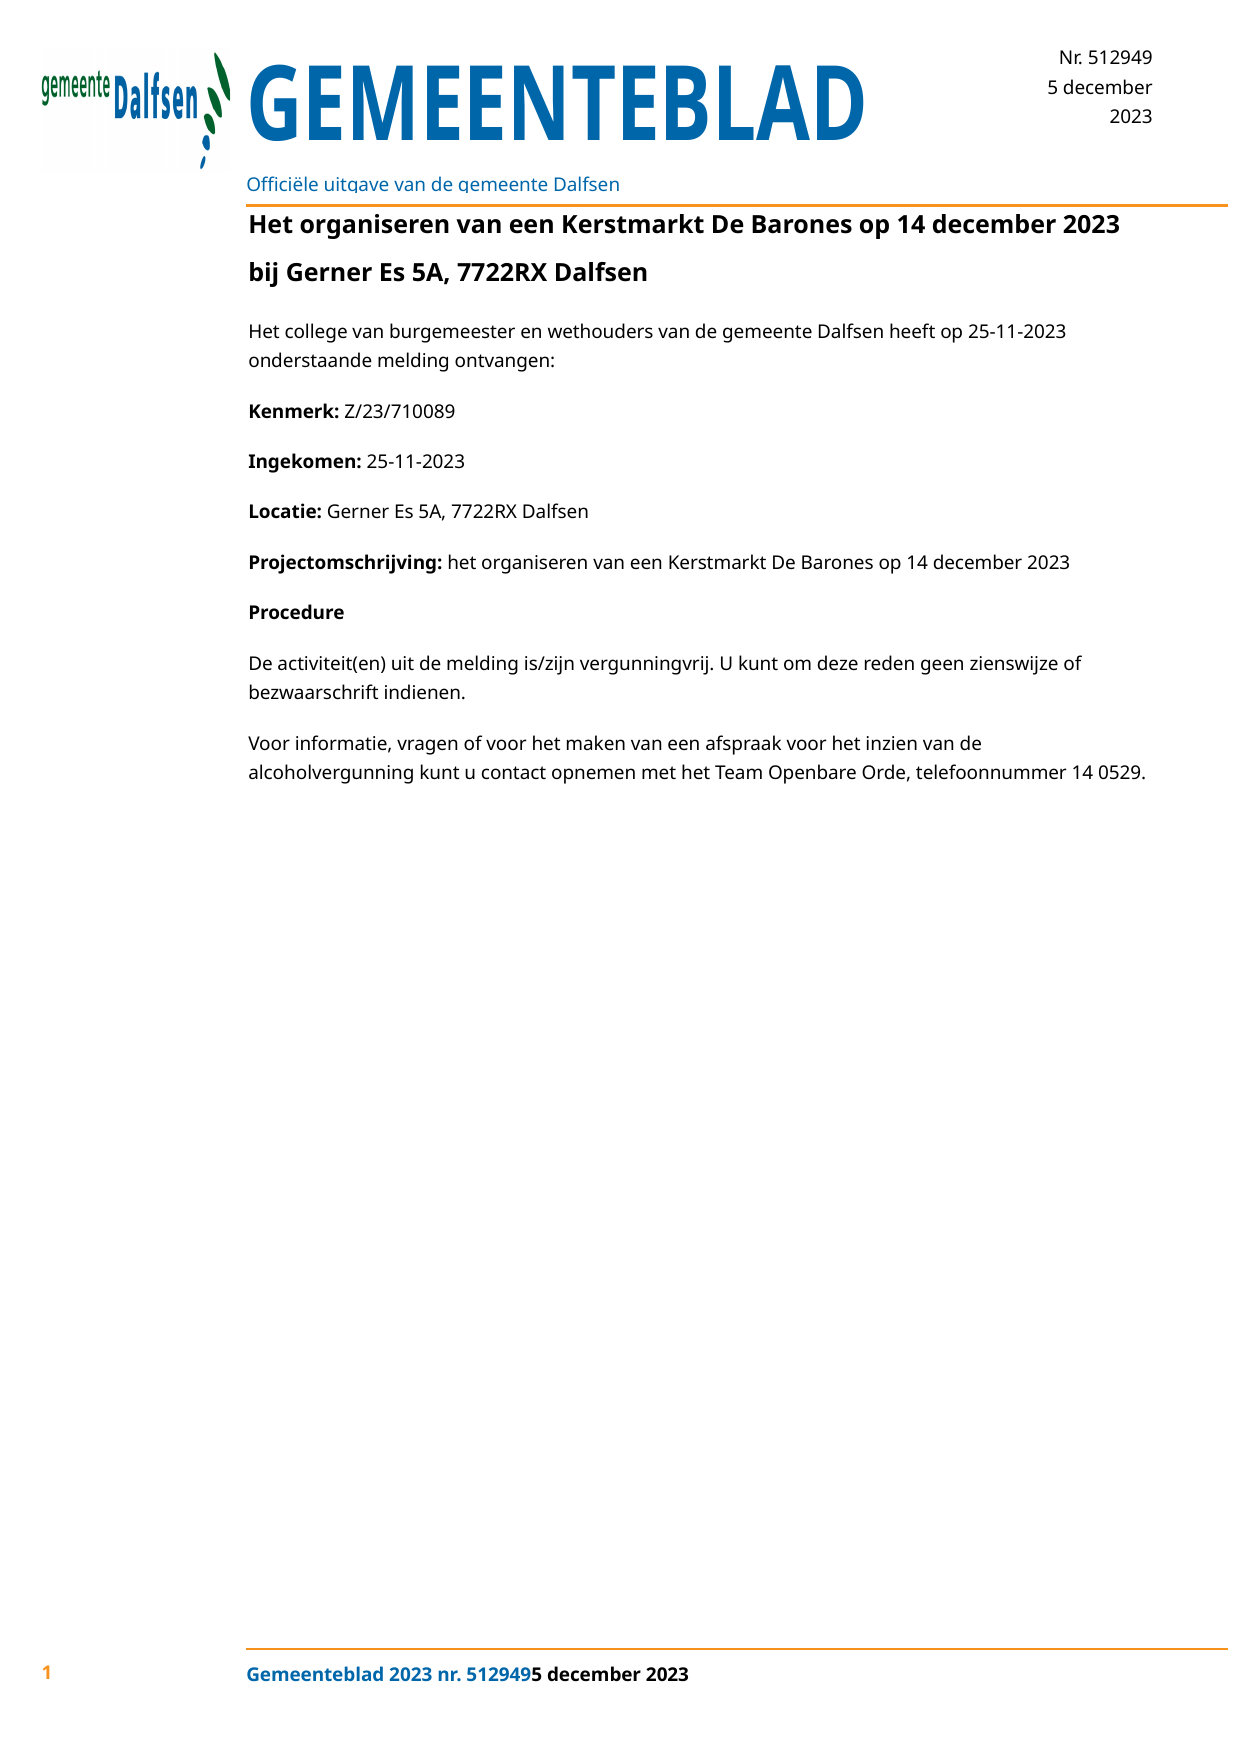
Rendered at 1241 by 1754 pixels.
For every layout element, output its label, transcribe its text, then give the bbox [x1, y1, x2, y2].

text Het organiseren van een Kerstmarkt De Barones op 14 december 2023 bij Gerner Es 5A, 7722RX Dalfsen [248, 207, 1152, 288]
text Projectomschrijving: het organiseren van een Kerstmarkt De Barones op 14 december 2023 [248, 549, 1152, 575]
text Ingekomen: 25-11-2023 [248, 448, 1152, 474]
text Kenmerk: Z/23/710089 [248, 398, 1152, 424]
text Voor informatie, vragen of voor het maken van een afspraak voor het inzien van de alcoholvergunning kunt u contact opnemen met het Team Openbare Orde, telefoonnummer 14 0529. [248, 730, 1152, 785]
text Het college van burgemeester en wethouders van de gemeente Dalfsen heeft op 25-11-2023 onderstaande melding ontvangen: [248, 318, 1152, 373]
text Locatie: Gerner Es 5A, 7722RX Dalfsen [248, 499, 1152, 524]
picture [41, 47, 231, 172]
text De activiteit(en) uit de melding is/zijn vergunningvrij. U kunt om deze reden geen zienswijze of bezwaarschrift indienen. [248, 650, 1152, 705]
text Procedure [248, 599, 1152, 625]
